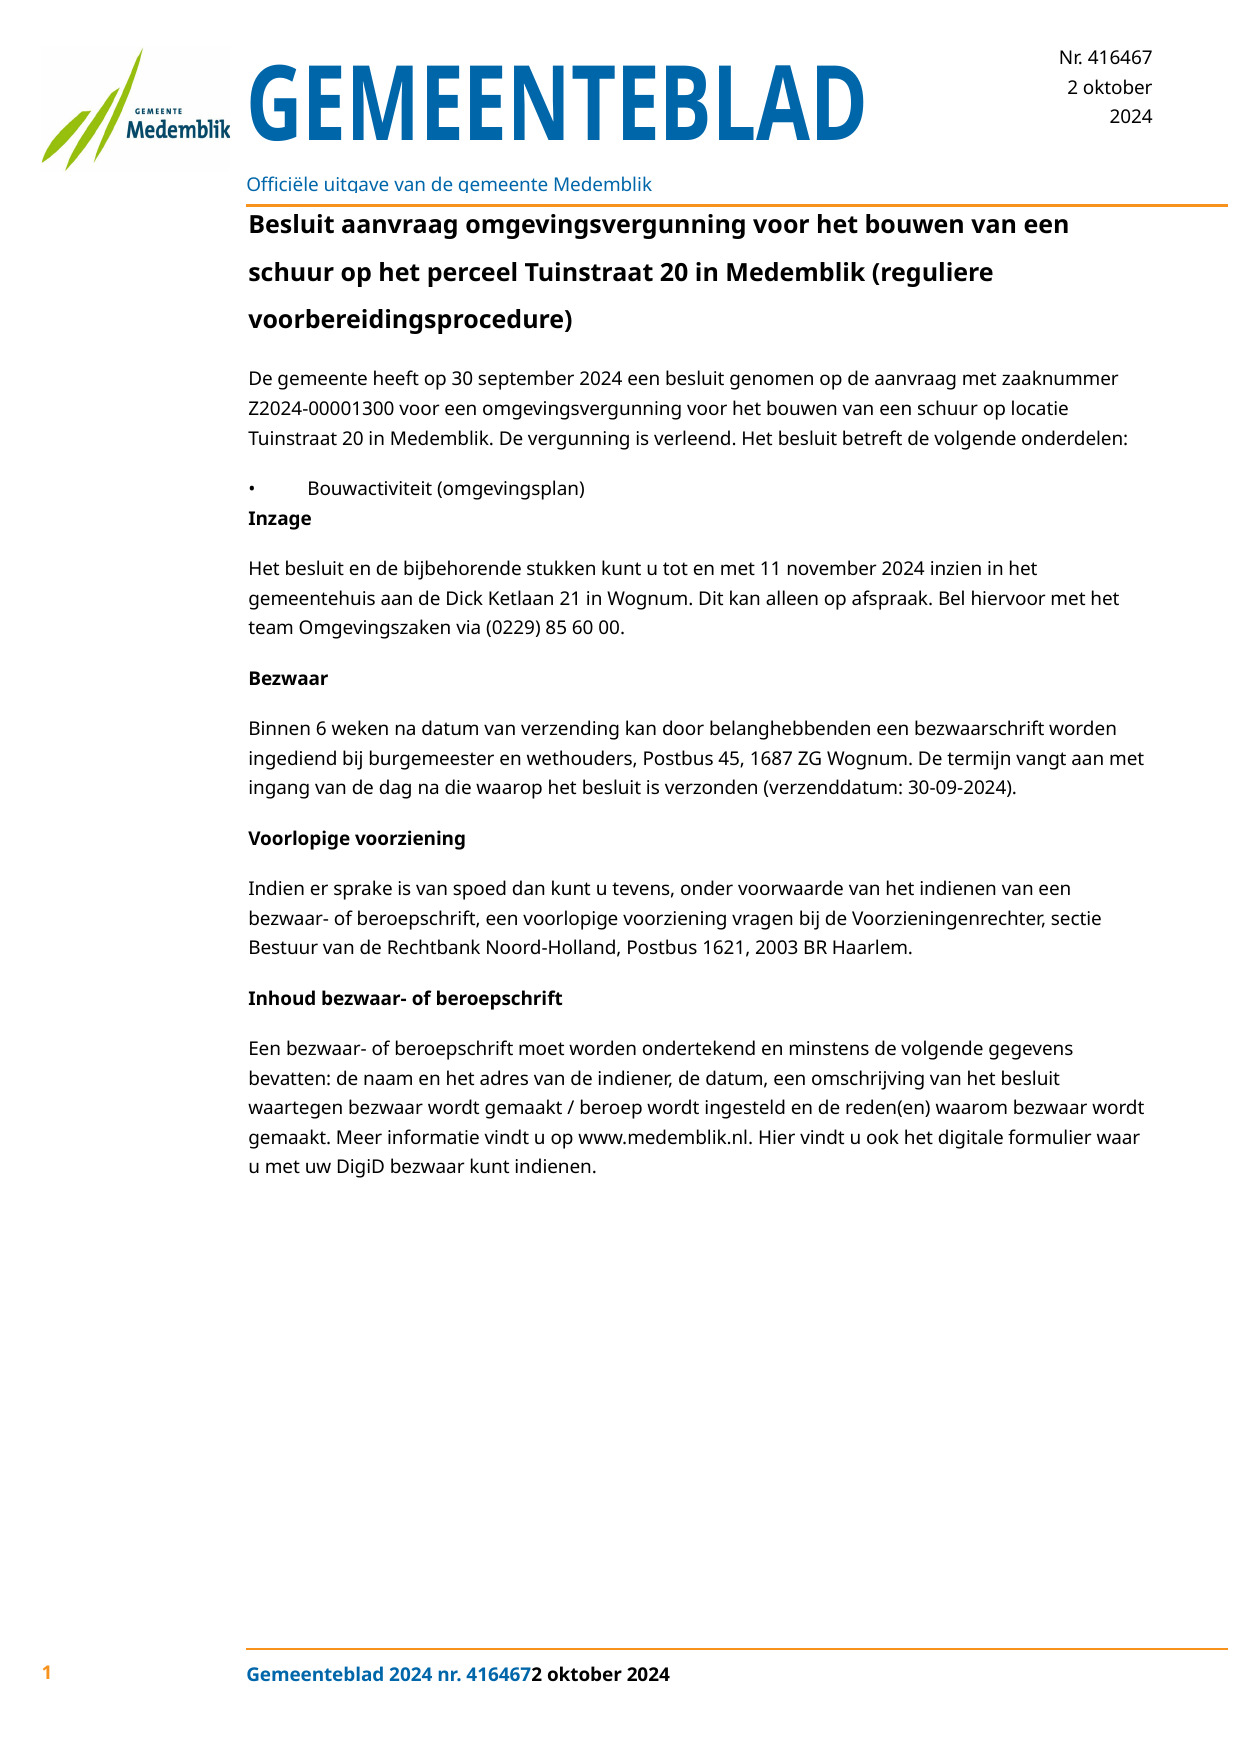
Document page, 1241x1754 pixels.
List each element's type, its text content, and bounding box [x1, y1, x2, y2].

text Voorlopige voorziening [248, 825, 1152, 850]
text Een bezwaar- of beroepschrift moet worden ondertekend en minstens de volgende gegevens bevatten: de naam en het adres van de indiener, de datum, een omschrijving van het besluit waartegen bezwaar wordt gemaakt / beroep wordt ingesteld en de reden(en) waarom bezwaar wordt gemaakt. Meer informatie vindt u op www.medemblik.nl. Hier vindt u ook het digitale formulier waar u met uw DigiD bezwaar kunt indienen. [248, 1035, 1152, 1179]
text Het besluit en de bijbehorende stukken kunt u tot en met 11 november 2024 inzien in het gemeentehuis aan de Dick Ketlaan 21 in Wognum. Dit kan alleen op afspraak. Bel hiervoor met het team Omgevingszaken via (0229) 85 60 00. [248, 555, 1152, 640]
text Indien er sprake is van spoed dan kunt u tevens, onder voorwaarde van het indienen van een bezwaar- of beroepschrift, een voorlopige voorziening vragen bij de Voorzieningenrechter, sectie Bestuur van de Rechtbank Noord-Holland, Postbus 1621, 2003 BR Haarlem. [248, 875, 1152, 960]
text Inzage [248, 505, 1152, 530]
text Bezwaar [248, 665, 1152, 690]
picture [41, 47, 231, 172]
text De gemeente heeft op 30 september 2024 een besluit genomen op de aanvraag met zaaknummer Z2024-00001300 voor een omgevingsvergunning voor het bouwen van een schuur op locatie Tuinstraat 20 in Medemblik. De vergunning is verleend. Het besluit betreft de volgende onderdelen: [248, 366, 1152, 450]
list Bouwactiviteit (omgevingsplan) [248, 475, 1152, 501]
text Inhoud bezwaar- of beroepschrift [248, 985, 1152, 1010]
text Binnen 6 weken na datum van verzending kan door belanghebbenden een bezwaarschrift worden ingediend bij burgemeester en wethouders, Postbus 45, 1687 ZG Wognum. De termijn vangt aan met ingang van de dag na die waarop het besluit is verzonden (verzenddatum: 30-09-2024). [248, 715, 1152, 800]
text Besluit aanvraag omgevingsvergunning voor het bouwen van een schuur op het perceel Tuinstraat 20 in Medemblik (reguliere voorbereidingsprocedure) [248, 207, 1152, 336]
